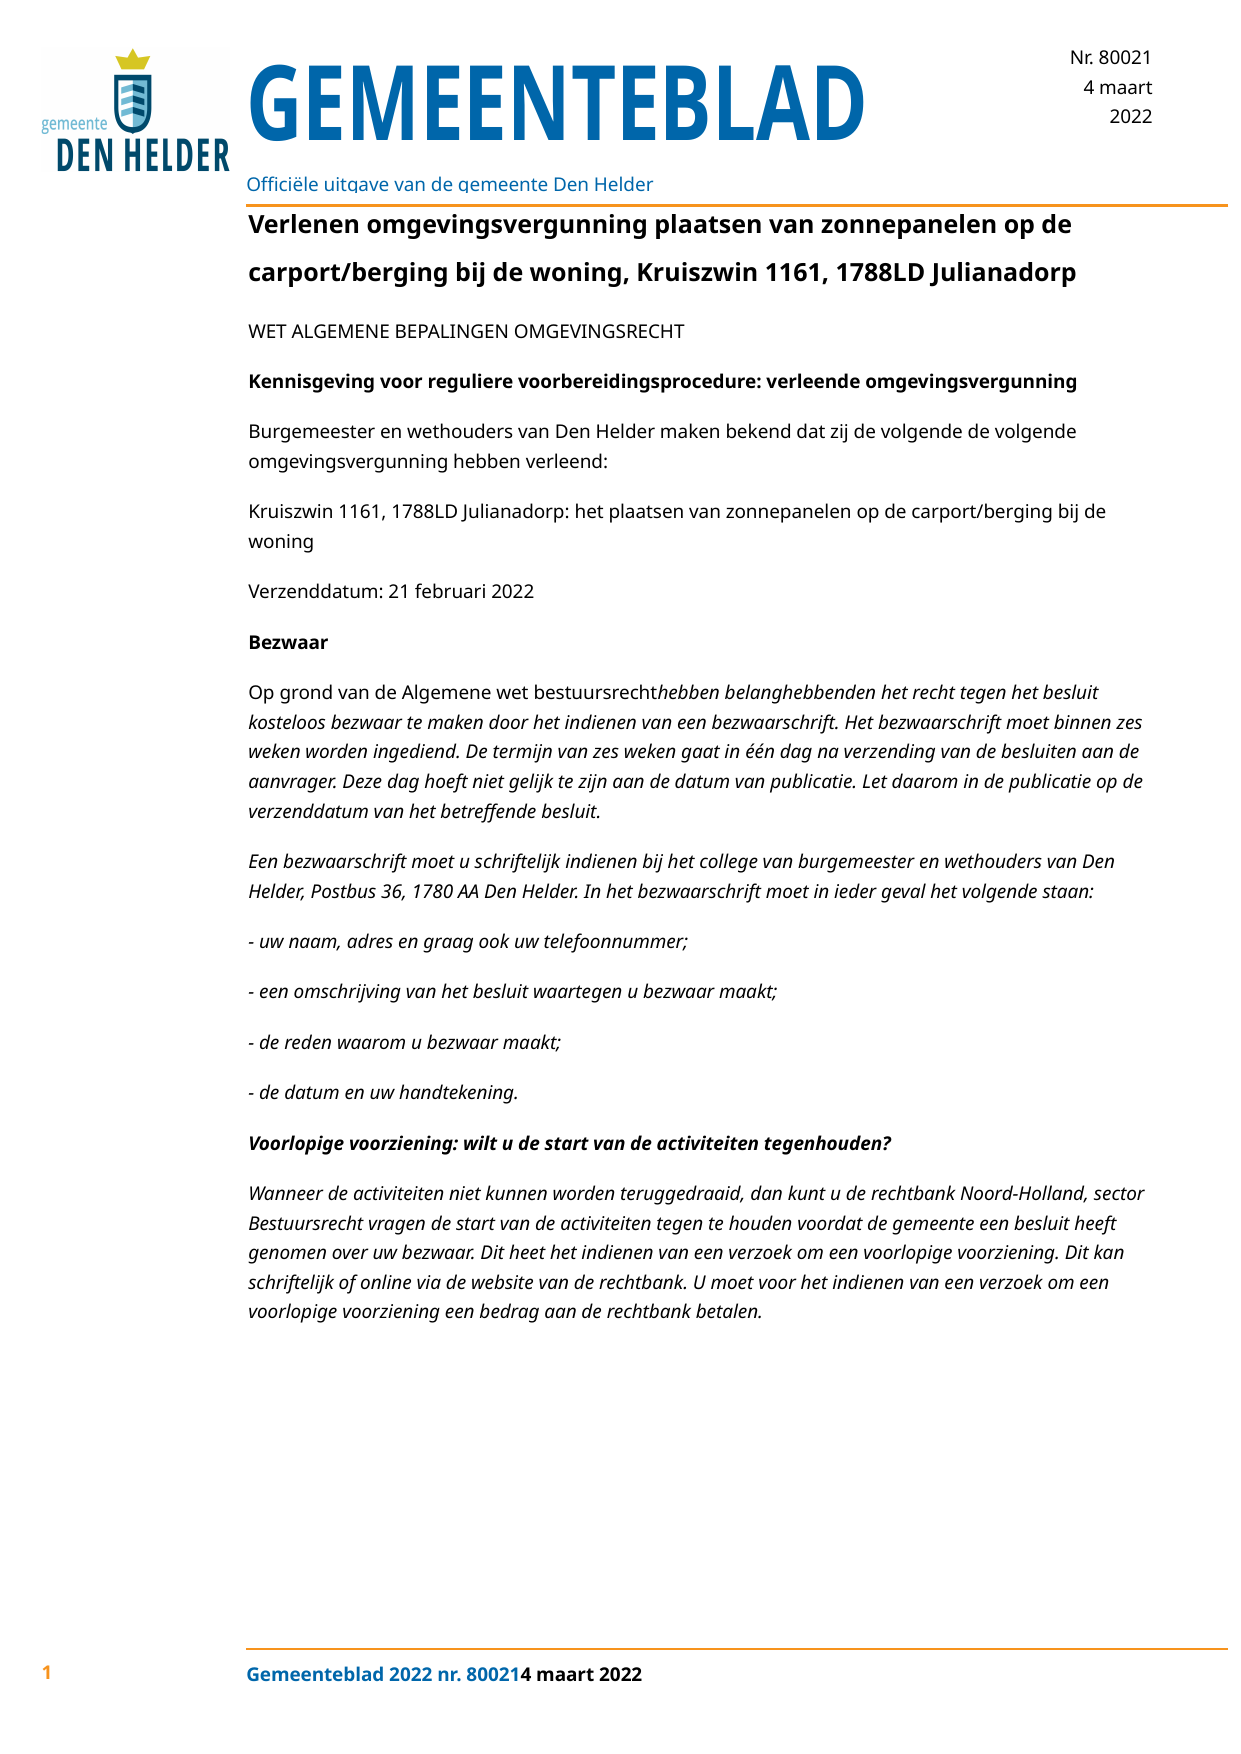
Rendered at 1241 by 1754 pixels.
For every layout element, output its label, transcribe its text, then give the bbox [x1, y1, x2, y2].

text Een bezwaarschrift moet u schriftelijk indienen bij het college van burgemeester en wethouders van Den Helder, Postbus 36, 1780 AA Den Helder. In het bezwaarschrift moet in ieder geval het volgende staan: [248, 848, 1152, 904]
picture [182, 144, 187, 165]
text - de datum en uw handtekening. [248, 1079, 1152, 1105]
text Verzenddatum: 21 februari 2022 [248, 579, 1152, 604]
text Burgemeester en wethouders van Den Helder maken bekend dat zij de volgende de volgende omgevingsvergunning hebben verleend: [248, 419, 1152, 474]
text - een omschrijving van het besluit waartegen u bezwaar maakt; [248, 979, 1152, 1004]
picture [63, 144, 68, 165]
picture [130, 157, 135, 172]
text Voorlopige voorziening: wilt u de start van de activiteiten tegenhouden? [248, 1130, 1152, 1156]
text WET ALGEMENE BEPALINGEN OMGEVINGSRECHT [248, 318, 1152, 344]
text - de reden waarom u bezwaar maakt; [248, 1029, 1152, 1055]
text Verlenen omgevingsvergunning plaatsen van zonnepanelen op de carport/berging bij de woning, Kruiszwin 1161, 1788LD Julianadorp [248, 207, 1152, 288]
text Bezwaar [248, 629, 1152, 655]
text Kennisgeving voor reguliere voorbereidingsprocedure: verleende omgevingsvergunning [248, 368, 1152, 394]
picture [100, 154, 106, 172]
picture [220, 160, 224, 172]
text Op grond van de Algemene wet bestuursrechthebben belanghebbenden het recht tegen het besluit kosteloos bezwaar te maken door het indienen van een bezwaarschrift. Het bezwaarschrift moet binnen zes weken worden ingediend. De termijn van zes weken gaat in één dag na verzending van de besluiten aan de aanvrager. Deze dag hoeft niet gelijk te zijn aan de datum van publicatie. Let daarom in de publicatie op de verzenddatum van het betreffende besluit. [248, 679, 1152, 824]
text Kruiszwin 1161, 1788LD Julianadorp: het plaatsen van zonnepanelen op de carport/berging bij de woning [248, 499, 1152, 554]
picture [41, 47, 231, 172]
text Wanneer de activiteiten niet kunnen worden teruggedraaid, dan kunt u de rechtbank Noord-Holland, sector Bestuursrecht vragen de start van de activiteiten tegen te houden voordat de gemeente een besluit heeft genomen over uw bezwaar. Dit heet het indienen van een verzoek om een voorlopige voorziening. Dit kan schriftelijk of online via de website van de rechtbank. U moet voor het indienen van een verzoek om een voorlopige voorziening een bedrag aan de rechtbank betalen. [248, 1180, 1152, 1324]
text - uw naam, adres en graag ook uw telefoonnummer; [248, 928, 1152, 954]
